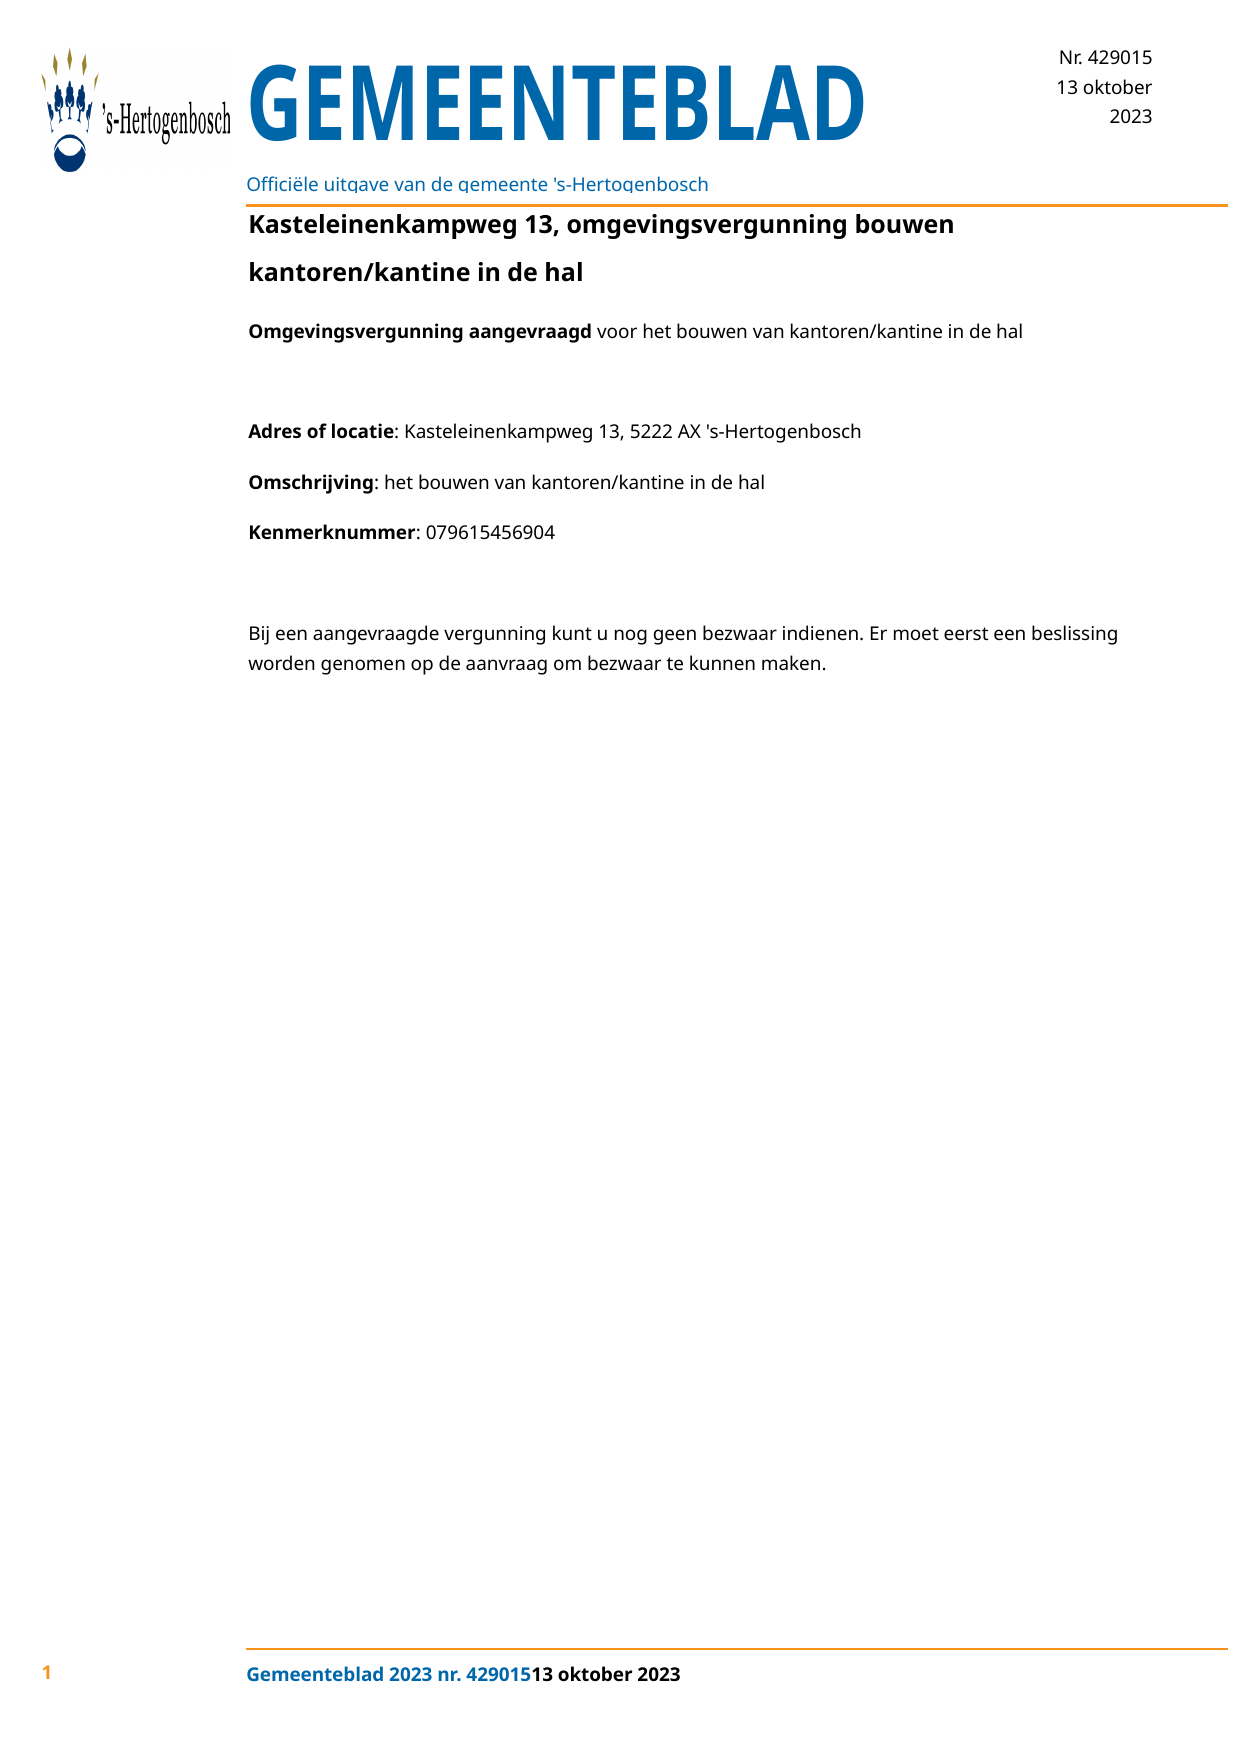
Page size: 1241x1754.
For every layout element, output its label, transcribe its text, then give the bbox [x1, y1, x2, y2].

text Omgevingsvergunning aangevraagd voor het bouwen van kantoren/kantine in de hal [248, 318, 1152, 344]
text Kasteleinenkampweg 13, omgevingsvergunning bouwen kantoren/kantine in de hal [248, 207, 1152, 288]
text Omschrijving: het bouwen van kantoren/kantine in de hal [248, 469, 1152, 495]
picture [41, 47, 231, 172]
text Adres of locatie: Kasteleinenkampweg 13, 5222 AX 's-Hertogenbosch [248, 419, 1152, 444]
text Bij een aangevraagde vergunning kunt u nog geen bezwaar indienen. Er moet eerst een beslissing worden genomen op de aanvraag om bezwaar te kunnen maken. [248, 620, 1152, 676]
text Kenmerknummer: 079615456904 [248, 519, 1152, 545]
